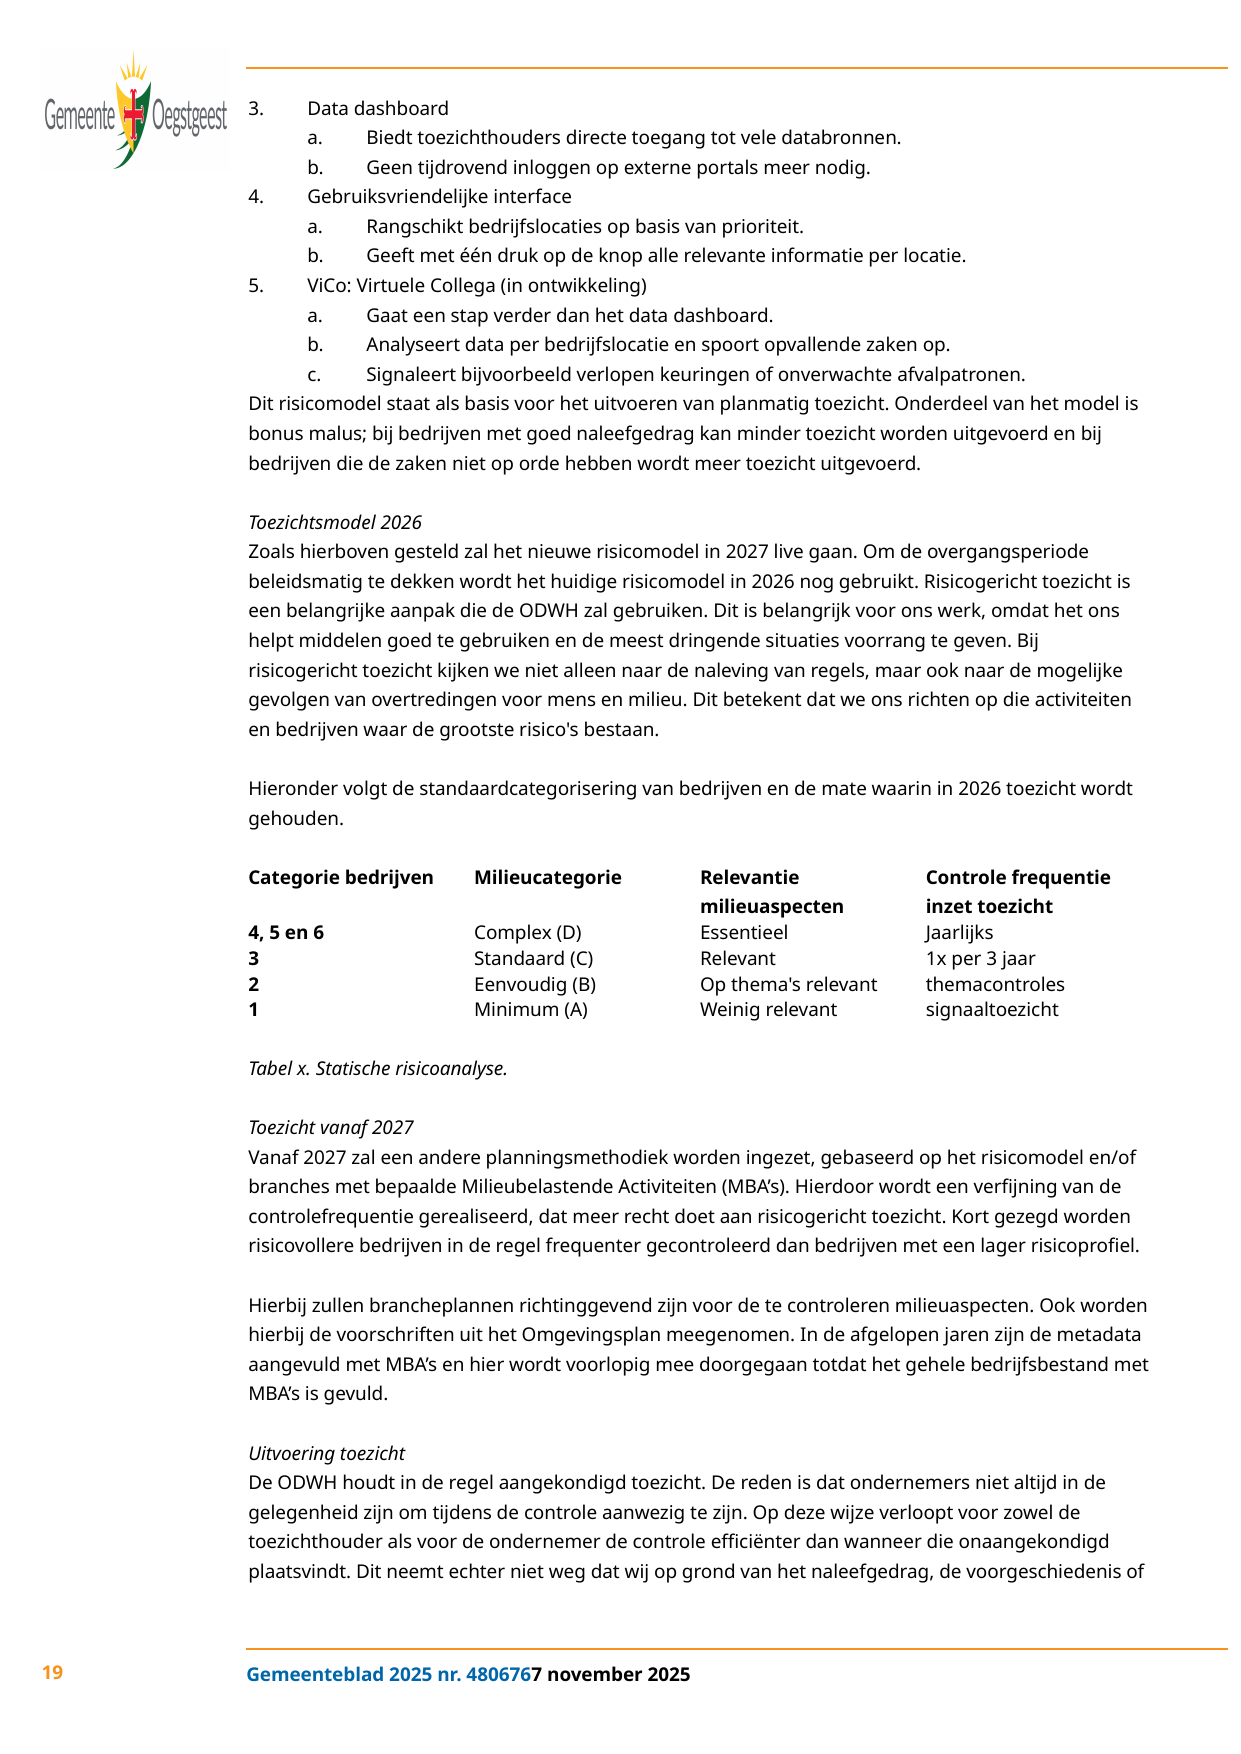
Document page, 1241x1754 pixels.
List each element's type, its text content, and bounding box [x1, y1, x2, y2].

table_cell 2 [248, 971, 474, 997]
table_cell Eenvoudig (B) [474, 971, 700, 997]
table_cell Complex (D) [474, 919, 700, 945]
table_header Controle frequentie inzet toezicht [926, 864, 1152, 919]
text Toezicht vanaf 2027 [248, 1114, 1152, 1140]
list Geeft met één druk op de knop alle relevante informatie per locatie. [307, 243, 1152, 268]
list Rangschikt bedrijfslocaties op basis van prioriteit. [307, 213, 1152, 239]
text Tabel x. Statische risicoanalyse. [248, 1055, 1152, 1081]
table_header Relevantie milieuaspecten [700, 864, 926, 919]
list ViCo: Virtuele Collega (in ontwikkeling) [248, 272, 1152, 298]
table_cell 1 [248, 997, 474, 1022]
table_cell themacontroles [926, 971, 1152, 997]
text De ODWH houdt in de regel aangekondigd toezicht. De reden is dat ondernemers niet altijd in de gelegenheid zijn om tijdens de controle aanwezig te zijn. Op deze wijze verloopt voor zowel de toezichthouder als voor de ondernemer de controle efficiënter dan wanneer die onaangekondigd plaatsvindt. Dit neemt echter niet weg dat wij op grond van het naleefgedrag, de voorgeschiedenis of [248, 1469, 1152, 1584]
table_cell Standaard (C) [474, 945, 700, 971]
list Gebruiksvriendelijke interface [248, 183, 1152, 209]
list Analyseert data per bedrijfslocatie en spoort opvallende zaken op. [307, 331, 1152, 357]
table_cell 3 [248, 945, 474, 971]
text Vanaf 2027 zal een andere planningsmethodiek worden ingezet, gebaseerd op het risicomodel en/of branches met bepaalde Milieubelastende Activiteiten (MBA’s). Hierdoor wordt een verfijning van de controlefrequentie gerealiseerd, dat meer recht doet aan risicogericht toezicht. Kort gezegd worden risicovollere bedrijven in de regel frequenter gecontroleerd dan bedrijven met een lager risicoprofiel. [248, 1144, 1152, 1258]
table_cell Essentieel [700, 919, 926, 945]
table_cell Relevant [700, 945, 926, 971]
text Toezichtsmodel 2026 [248, 509, 1152, 535]
text Hieronder volgt de standaardcategorisering van bedrijven en de mate waarin in 2026 toezicht wordt gehouden. [248, 775, 1152, 831]
list Gaat een stap verder dan het data dashboard. [307, 302, 1152, 328]
table_cell Weinig relevant [700, 997, 926, 1022]
table_cell Op thema's relevant [700, 971, 926, 997]
list Biedt toezichthouders directe toegang tot vele databronnen. [307, 124, 1152, 150]
list Signaleert bijvoorbeeld verlopen keuringen of onverwachte afvalpatronen. [307, 361, 1152, 387]
list Data dashboard [248, 95, 1152, 121]
text Dit risicomodel staat als basis voor het uitvoeren van planmatig toezicht. Onderdeel van het model is bonus malus; bij bedrijven met goed naleefgedrag kan minder toezicht worden uitgevoerd en bij bedrijven die de zaken niet op orde hebben wordt meer toezicht uitgevoerd. [248, 391, 1152, 476]
text Hierbij zullen brancheplannen richtinggevend zijn voor de te controleren milieuaspecten. Ook worden hierbij de voorschriften uit het Omgevingsplan meegenomen. In de afgelopen jaren zijn de metadata aangevuld met MBA’s en hier wordt voorlopig mee doorgegaan totdat het gehele bedrijfsbestand met MBA’s is gevuld. [248, 1292, 1152, 1406]
table_header Milieucategorie [474, 864, 700, 919]
table_cell 1x per 3 jaar [926, 945, 1152, 971]
table_header Categorie bedrijven [248, 864, 474, 919]
text Uitvoering toezicht [248, 1440, 1152, 1465]
list Geen tijdrovend inloggen op externe portals meer nodig. [307, 154, 1152, 180]
table_cell 4, 5 en 6 [248, 919, 474, 945]
text Zoals hierboven gesteld zal het nieuwe risicomodel in 2027 live gaan. Om de overgangsperiode beleidsmatig te dekken wordt het huidige risicomodel in 2026 nog gebruikt. Risicogericht toezicht is een belangrijke aanpak die de ODWH zal gebruiken. Dit is belangrijk voor ons werk, omdat het ons helpt middelen goed te gebruiken en de meest dringende situaties voorrang te geven. Bij risicogericht toezicht kijken we niet alleen naar de naleving van regels, maar ook naar de mogelijke gevolgen van overtredingen voor mens en milieu. Dit betekent dat we ons richten op die activiteiten en bedrijven waar de grootste risico's bestaan. [248, 538, 1152, 742]
table_cell Minimum (A) [474, 997, 700, 1022]
table_cell signaaltoezicht [926, 997, 1152, 1022]
table_cell Jaarlijks [926, 919, 1152, 945]
picture [41, 47, 231, 172]
